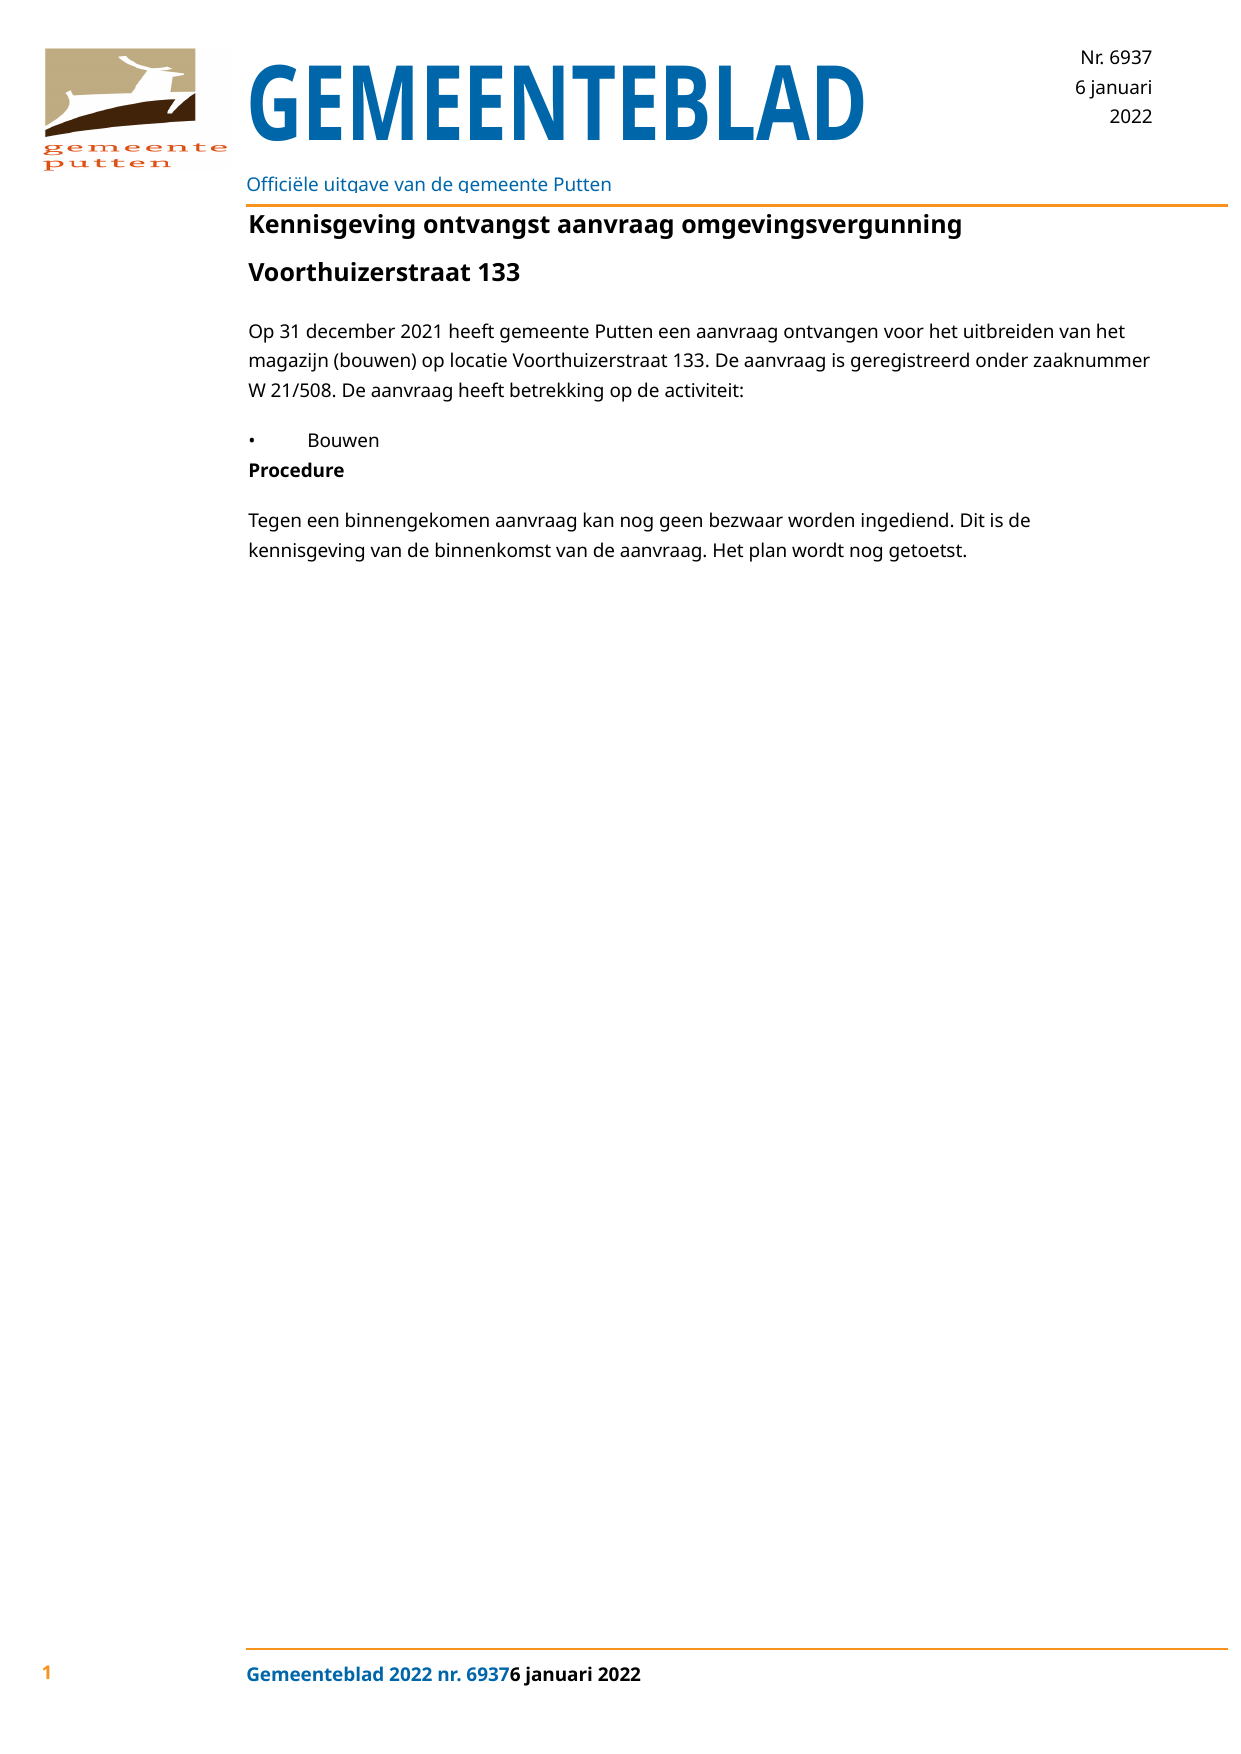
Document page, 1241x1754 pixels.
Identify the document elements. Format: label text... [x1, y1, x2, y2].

text Kennisgeving ontvangst aanvraag omgevingsvergunning Voorthuizerstraat 133 [248, 207, 1152, 288]
text Tegen een binnengekomen aanvraag kan nog geen bezwaar worden ingediend. Dit is de kennisgeving van de binnenkomst van de aanvraag. Het plan wordt nog getoetst. [248, 507, 1152, 563]
list Bouwen [248, 427, 1152, 453]
text Op 31 december 2021 heeft gemeente Putten een aanvraag ontvangen voor het uitbreiden van het magazijn (bouwen) op locatie Voorthuizerstraat 133. De aanvraag is geregistreerd onder zaaknummer W 21/508. De aanvraag heeft betrekking op de activiteit: [248, 318, 1152, 403]
text Procedure [248, 457, 1152, 483]
picture [41, 47, 231, 172]
